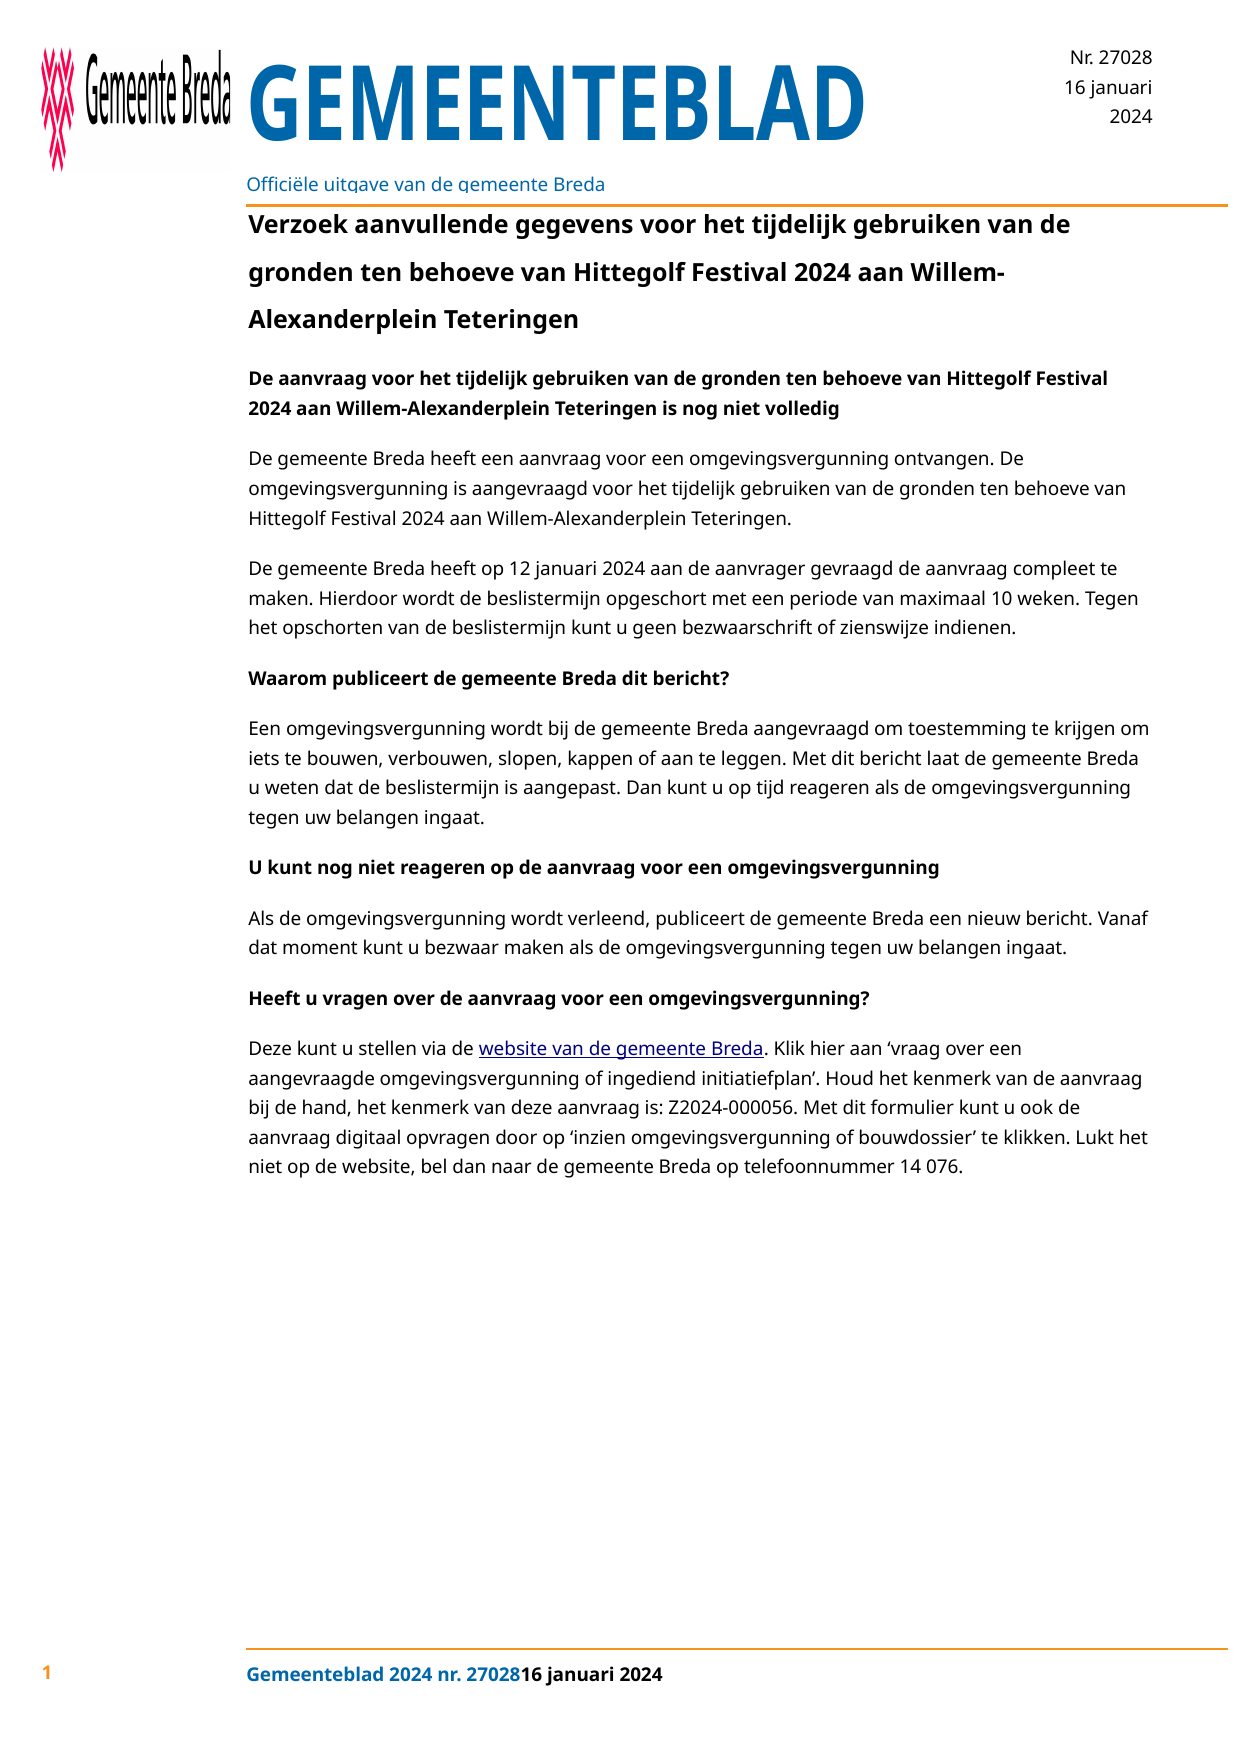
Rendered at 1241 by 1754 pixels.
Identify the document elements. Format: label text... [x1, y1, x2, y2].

text U kunt nog niet reageren op de aanvraag voor een omgevingsvergunning [248, 854, 1152, 880]
text Een omgevingsvergunning wordt bij de gemeente Breda aangevraagd om toestemming te krijgen om iets te bouwen, verbouwen, slopen, kappen of aan te leggen. Met dit bericht laat de gemeente Breda u weten dat de beslistermijn is aangepast. Dan kunt u op tijd reageren als de omgevingsvergunning tegen uw belangen ingaat. [248, 715, 1152, 829]
text De gemeente Breda heeft een aanvraag voor een omgevingsvergunning ontvangen. De omgevingsvergunning is aangevraagd voor het tijdelijk gebruiken van de gronden ten behoeve van Hittegolf Festival 2024 aan Willem-Alexanderplein Teteringen. [248, 446, 1152, 530]
picture [41, 47, 231, 172]
text Waarom publiceert de gemeente Breda dit bericht? [248, 665, 1152, 690]
text Verzoek aanvullende gegevens voor het tijdelijk gebruiken van de gronden ten behoeve van Hittegolf Festival 2024 aan Willem-Alexanderplein Teteringen [248, 207, 1152, 336]
text Als de omgevingsvergunning wordt verleend, publiceert de gemeente Breda een nieuw bericht. Vanaf dat moment kunt u bezwaar maken als de omgevingsvergunning tegen uw belangen ingaat. [248, 905, 1152, 960]
text De gemeente Breda heeft op 12 januari 2024 aan de aanvrager gevraagd de aanvraag compleet te maken. Hierdoor wordt de beslistermijn opgeschort met een periode van maximaal 10 weken. Tegen het opschorten van de beslistermijn kunt u geen bezwaarschrift of zienswijze indienen. [248, 555, 1152, 640]
text Heeft u vragen over de aanvraag voor een omgevingsvergunning? [248, 985, 1152, 1010]
text Deze kunt u stellen via de website van de gemeente Breda. Klik hier aan ‘vraag over een aangevraagde omgevingsvergunning of ingediend initiatiefplan’. Houd het kenmerk van de aanvraag bij de hand, het kenmerk van deze aanvraag is: Z2024-000056. Met dit formulier kunt u ook de aanvraag digitaal opvragen door op ‘inzien omgevingsvergunning of bouwdossier’ te klikken. Lukt het niet op de website, bel dan naar de gemeente Breda op telefoonnummer 14 076. [248, 1035, 1152, 1179]
text De aanvraag voor het tijdelijk gebruiken van de gronden ten behoeve van Hittegolf Festival 2024 aan Willem-Alexanderplein Teteringen is nog niet volledig [248, 366, 1152, 421]
